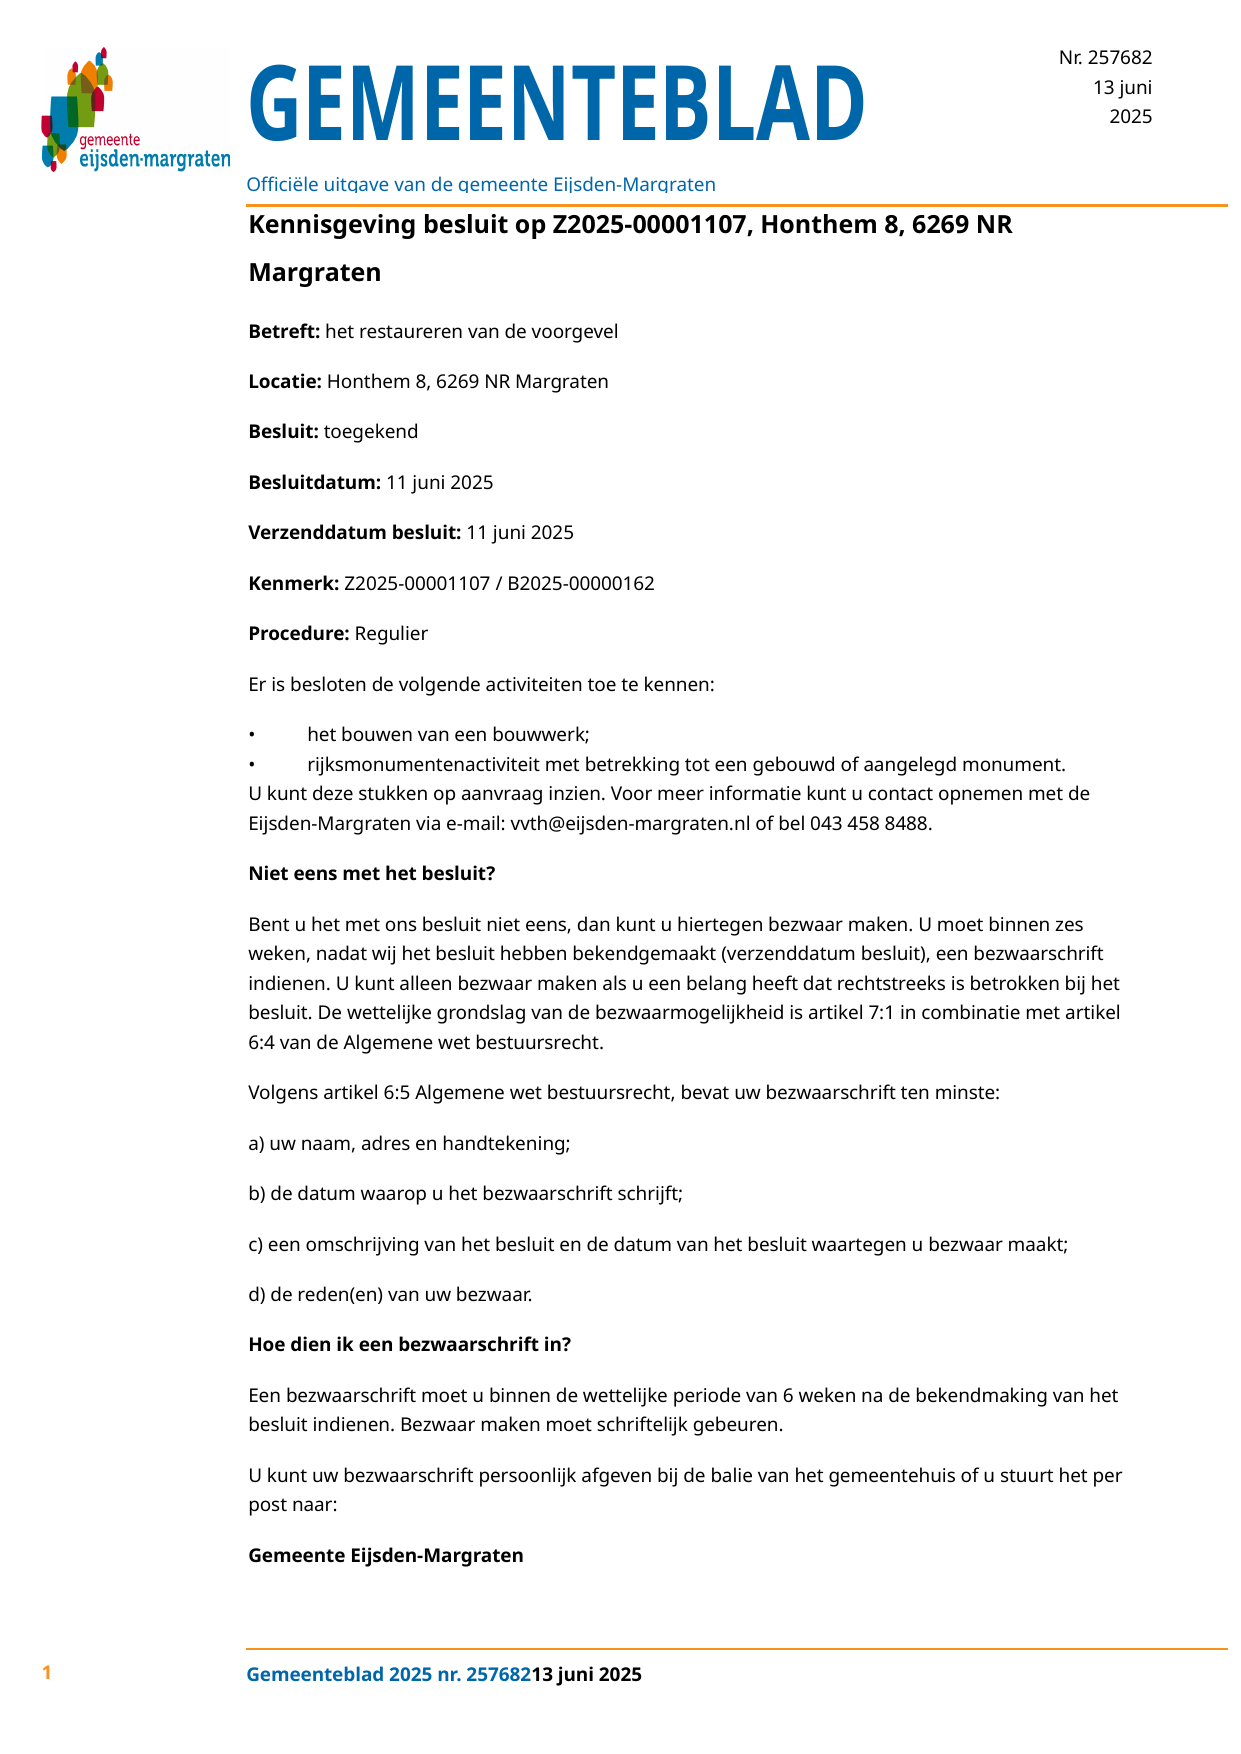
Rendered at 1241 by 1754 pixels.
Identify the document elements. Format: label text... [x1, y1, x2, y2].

picture [41, 47, 231, 172]
text b) de datum waarop u het bezwaarschrift schrijft; [248, 1180, 1152, 1206]
text a) uw naam, adres en handtekening; [248, 1130, 1152, 1156]
text Er is besloten de volgende activiteiten toe te kennen: [248, 671, 1152, 697]
text Hoe dien ik een bezwaarschrift in? [248, 1332, 1152, 1357]
text Besluit: toegekend [248, 419, 1152, 444]
text U kunt uw bezwaarschrift persoonlijk afgeven bij de balie van het gemeentehuis of u stuurt het per post naar: [248, 1462, 1152, 1517]
text Betreft: het restaureren van de voorgevel [248, 318, 1152, 344]
text d) de reden(en) van uw bezwaar. [248, 1281, 1152, 1307]
list het bouwen van een bouwwerk; [248, 721, 1152, 747]
text Niet eens met het besluit? [248, 860, 1152, 886]
text Locatie: Honthem 8, 6269 NR Margraten [248, 368, 1152, 394]
text Gemeente Eijsden-Margraten [248, 1542, 1152, 1568]
text U kunt deze stukken op aanvraag inzien. Voor meer informatie kunt u contact opnemen met de Eijsden-Margraten via e-mail: vvth@eijsden-margraten.nl of bel 043 458 8488. [248, 780, 1152, 836]
text Volgens artikel 6:5 Algemene wet bestuursrecht, bevat uw bezwaarschrift ten minste: [248, 1079, 1152, 1105]
text c) een omschrijving van het besluit en de datum van het besluit waartegen u bezwaar maakt; [248, 1231, 1152, 1257]
text Procedure: Regulier [248, 620, 1152, 646]
text Besluitdatum: 11 juni 2025 [248, 469, 1152, 495]
text Bent u het met ons besluit niet eens, dan kunt u hiertegen bezwaar maken. U moet binnen zes weken, nadat wij het besluit hebben bekendgemaakt (verzenddatum besluit), een bezwaarschrift indienen. U kunt alleen bezwaar maken als u een belang heeft dat rechtstreeks is betrokken bij het besluit. De wettelijke grondslag van de bezwaarmogelijkheid is artikel 7:1 in combinatie met artikel 6:4 van de Algemene wet bestuursrecht. [248, 911, 1152, 1055]
text Kennisgeving besluit op Z2025-00001107, Honthem 8, 6269 NR Margraten [248, 207, 1152, 288]
text Kenmerk: Z2025-00001107 / B2025-00000162 [248, 570, 1152, 596]
text Een bezwaarschrift moet u binnen de wettelijke periode van 6 weken na de bekendmaking van het besluit indienen. Bezwaar maken moet schriftelijk gebeuren. [248, 1382, 1152, 1437]
text Verzenddatum besluit: 11 juni 2025 [248, 519, 1152, 545]
list rijksmonumentenactiviteit met betrekking tot een gebouwd of aangelegd monument. [248, 751, 1152, 777]
